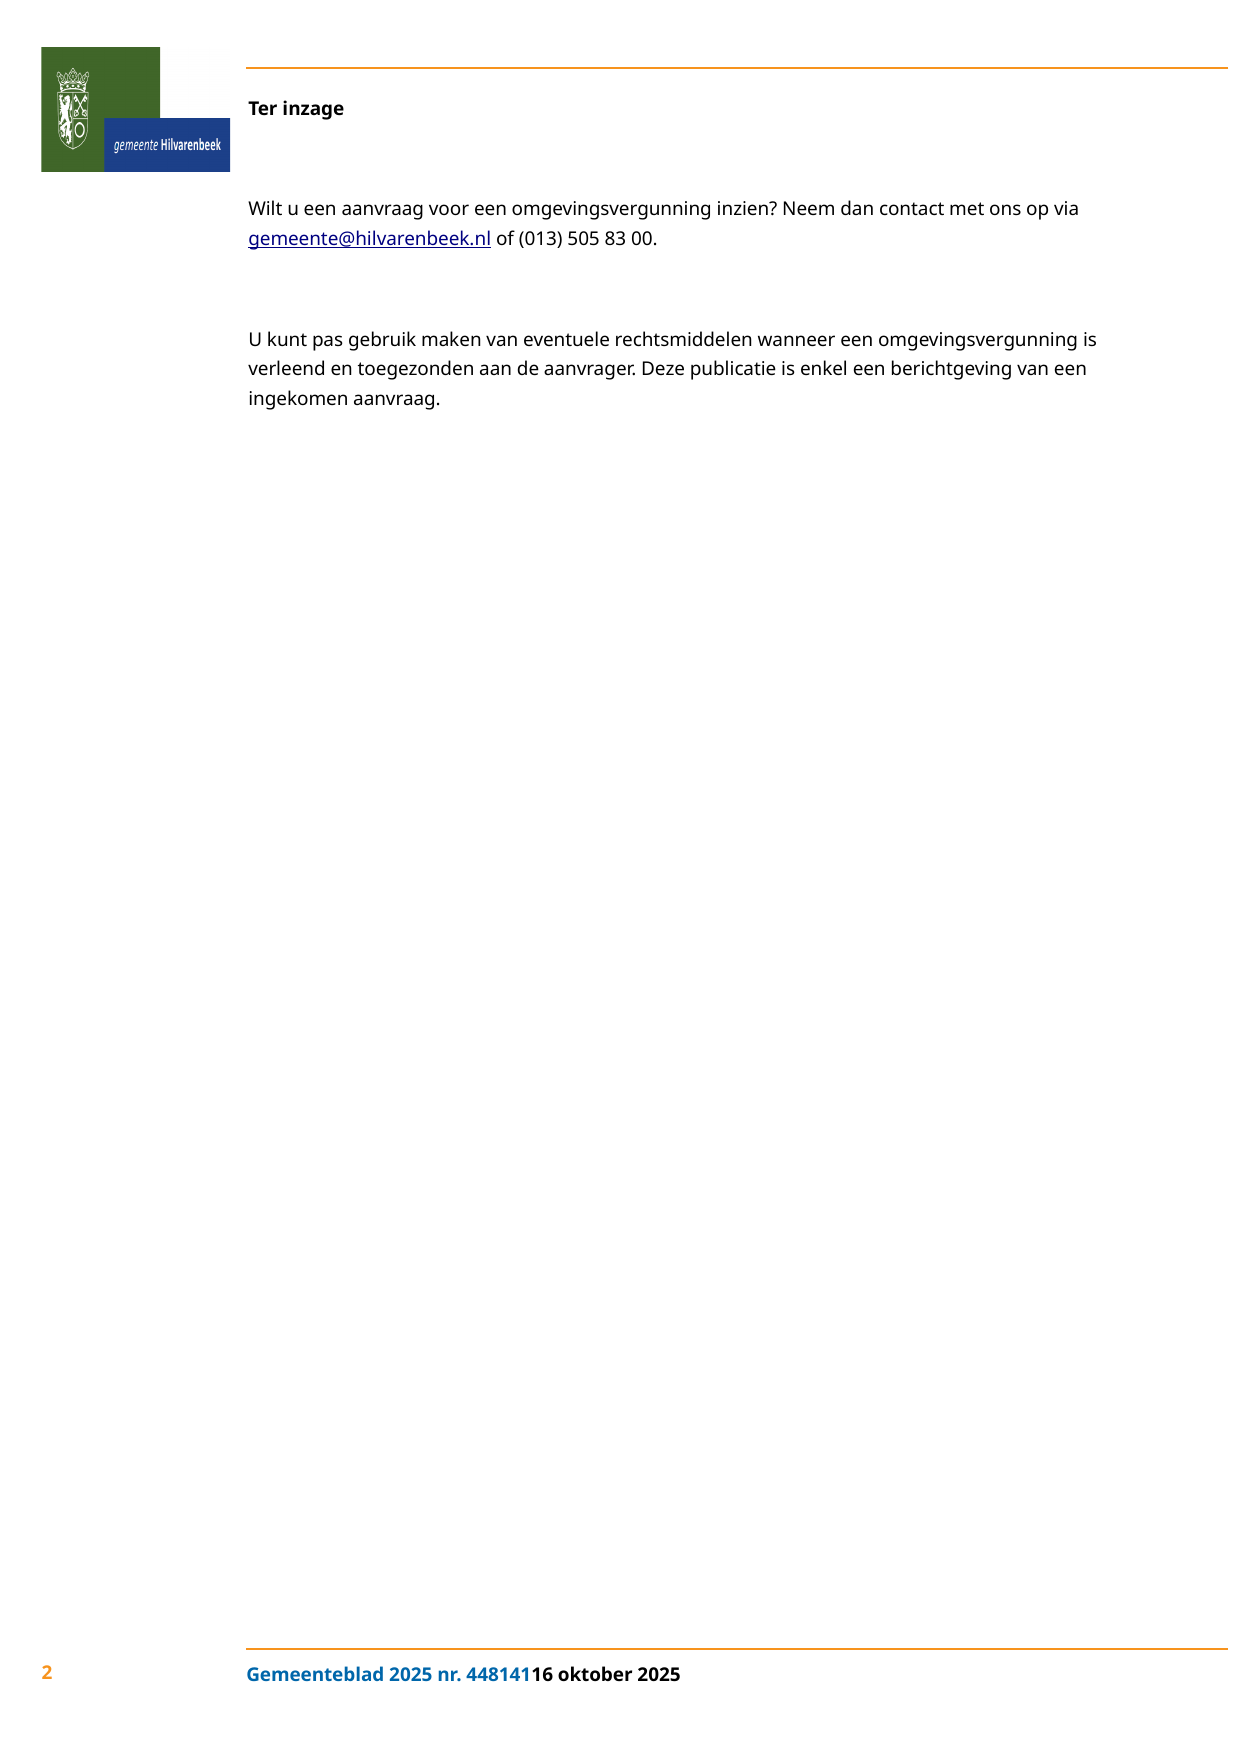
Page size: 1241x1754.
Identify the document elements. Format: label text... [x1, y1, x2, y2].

text U kunt pas gebruik maken van eventuele rechtsmiddelen wanneer een omgevingsvergunning is verleend en toegezonden aan de aanvrager. Deze publicatie is enkel een berichtgeving van een ingekomen aanvraag. [248, 326, 1152, 411]
text Wilt u een aanvraag voor een omgevingsvergunning inzien? Neem dan contact met ons op via gemeente@hilvarenbeek.nl of (013) 505 83 00. [248, 196, 1152, 251]
picture [41, 47, 231, 172]
text Ter inzage [248, 95, 1152, 121]
